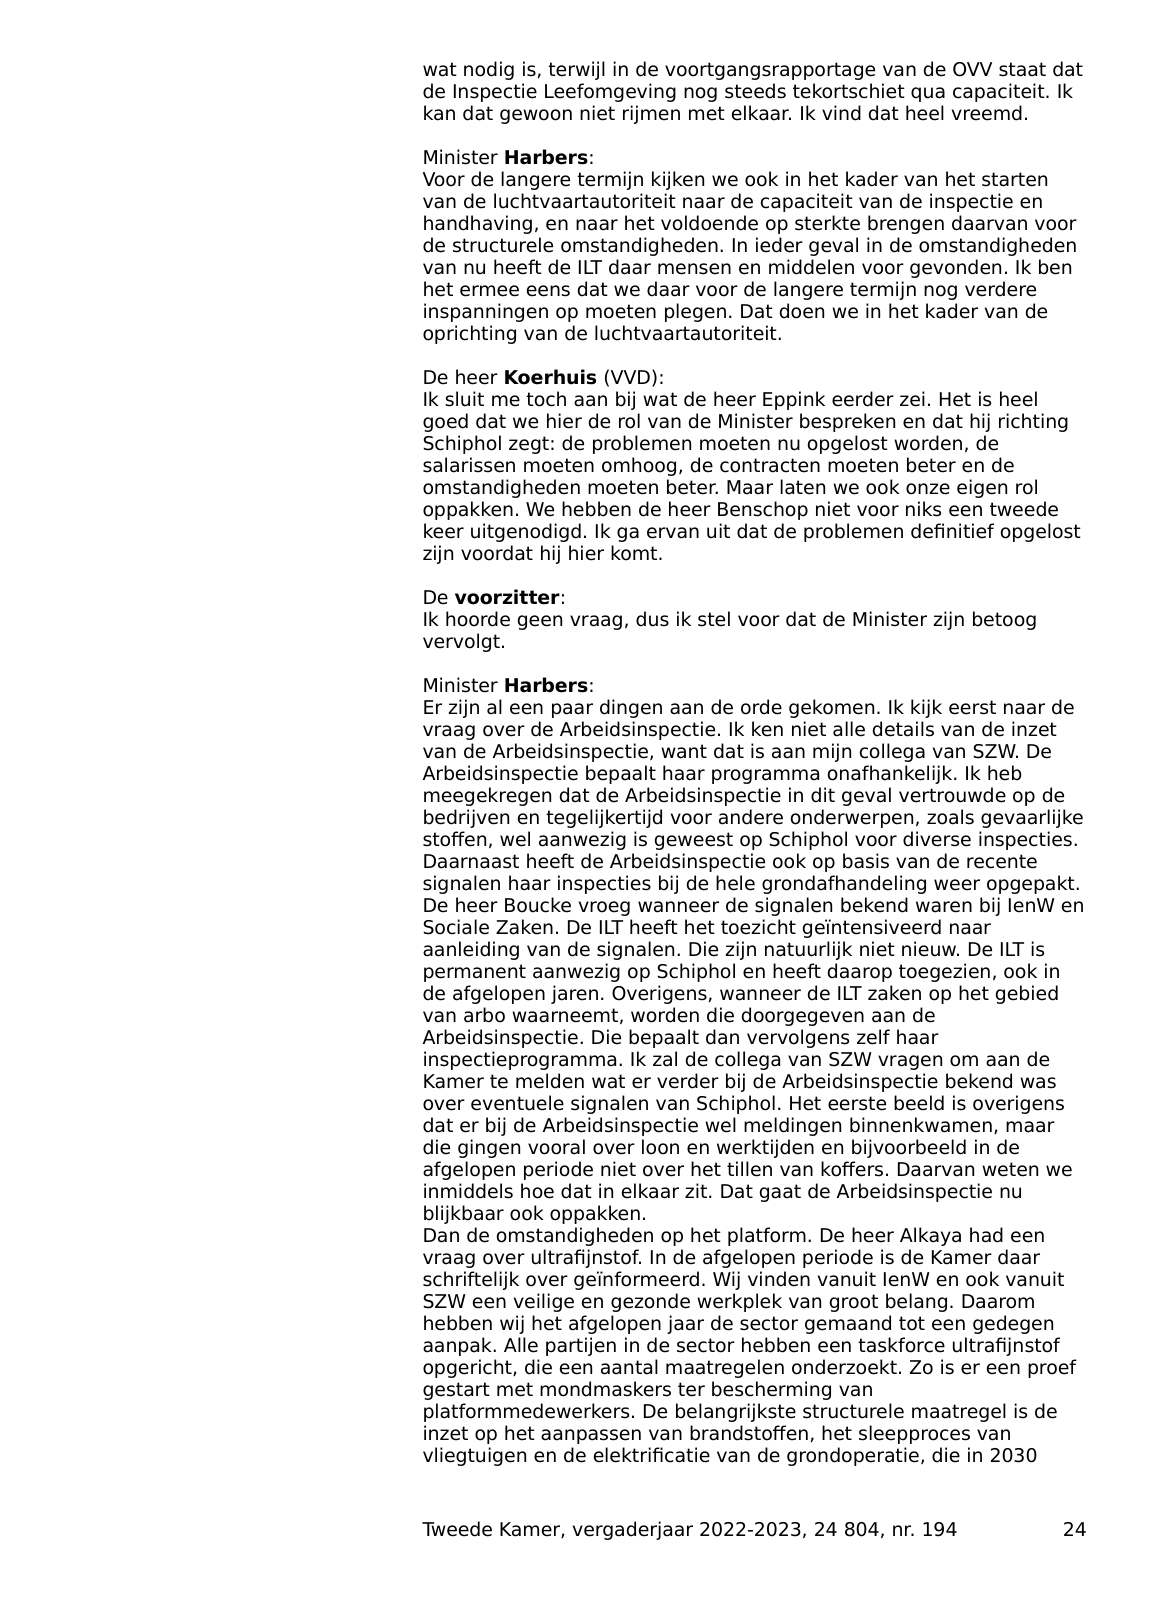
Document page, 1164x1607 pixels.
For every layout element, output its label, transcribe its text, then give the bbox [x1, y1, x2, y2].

text De voorzitter: [422, 587, 1087, 609]
text Er zijn al een paar dingen aan de orde gekomen. Ik kijk eerst naar de vraag over de Arbeidsinspectie. Ik ken niet alle details van de inzet van de Arbeidsinspectie, want dat is aan mijn collega van SZW. De Arbeidsinspectie bepaalt haar programma onafhankelijk. Ik heb meegekregen dat de Arbeidsinspectie in dit geval vertrouwde op de bedrijven en tegelijkertijd voor andere onderwerpen, zoals gevaarlijke stoffen, wel aanwezig is geweest op Schiphol voor diverse inspecties. Daarnaast heeft de Arbeidsinspectie ook op basis van de recente signalen haar inspecties bij de hele grondafhandeling weer opgepakt. [422, 697, 1087, 895]
text Voor de langere termijn kijken we ook in het kader van het starten van de luchtvaartautoriteit naar de capaciteit van de inspectie en handhaving, en naar het voldoende op sterkte brengen daarvan voor de structurele omstandigheden. In ieder geval in de omstandigheden van nu heeft de ILT daar mensen en middelen voor gevonden. Ik ben het ermee eens dat we daar voor de langere termijn nog verdere inspanningen op moeten plegen. Dat doen we in het kader van de oprichting van de luchtvaartautoriteit. [422, 169, 1087, 345]
text Minister Harbers: [422, 675, 1087, 697]
text Ik sluit me toch aan bij wat de heer Eppink eerder zei. Het is heel goed dat we hier de rol van de Minister bespreken en dat hij richting Schiphol zegt: de problemen moeten nu opgelost worden, de salarissen moeten omhoog, de contracten moeten beter en de omstandigheden moeten beter. Maar laten we ook onze eigen rol oppakken. We hebben de heer Benschop niet voor niks een tweede keer uitgenodigd. Ik ga ervan uit dat de problemen definitief opgelost zijn voordat hij hier komt. [422, 389, 1087, 565]
text wat nodig is, terwijl in de voortgangsrapportage van de OVV staat dat de Inspectie Leefomgeving nog steeds tekortschiet qua capaciteit. Ik kan dat gewoon niet rijmen met elkaar. Ik vind dat heel vreemd. [422, 59, 1087, 125]
text De heer Koerhuis (VVD): [422, 367, 1087, 389]
text Dan de omstandigheden op het platform. De heer Alkaya had een vraag over ultrafijnstof. In de afgelopen periode is de Kamer daar schriftelijk over geïnformeerd. Wij vinden vanuit IenW en ook vanuit SZW een veilige en gezonde werkplek van groot belang. Daarom hebben wij het afgelopen jaar de sector gemaand tot een gedegen aanpak. Alle partijen in de sector hebben een taskforce ultrafijnstof opgericht, die een aantal maatregelen onderzoekt. Zo is er een proef gestart met mondmaskers ter bescherming van platformmedewerkers. De belangrijkste structurele maatregel is de inzet op het aanpassen van brandstoffen, het sleepproces van vliegtuigen en de elektrificatie van de grondoperatie, die in 2030 [422, 1225, 1087, 1467]
text Ik hoorde geen vraag, dus ik stel voor dat de Minister zijn betoog vervolgt. [422, 609, 1087, 653]
text Minister Harbers: [422, 147, 1087, 169]
text De heer Boucke vroeg wanneer de signalen bekend waren bij IenW en Sociale Zaken. De ILT heeft het toezicht geïntensiveerd naar aanleiding van de signalen. Die zijn natuurlijk niet nieuw. De ILT is permanent aanwezig op Schiphol en heeft daarop toegezien, ook in de afgelopen jaren. Overigens, wanneer de ILT zaken op het gebied van arbo waarneemt, worden die doorgegeven aan de Arbeidsinspectie. Die bepaalt dan vervolgens zelf haar inspectieprogramma. Ik zal de collega van SZW vragen om aan de Kamer te melden wat er verder bij de Arbeidsinspectie bekend was over eventuele signalen van Schiphol. Het eerste beeld is overigens dat er bij de Arbeidsinspectie wel meldingen binnenkwamen, maar die gingen vooral over loon en werktijden en bijvoorbeeld in de afgelopen periode niet over het tillen van koffers. Daarvan weten we inmiddels hoe dat in elkaar zit. Dat gaat de Arbeidsinspectie nu blijkbaar ook oppakken. [422, 895, 1087, 1225]
